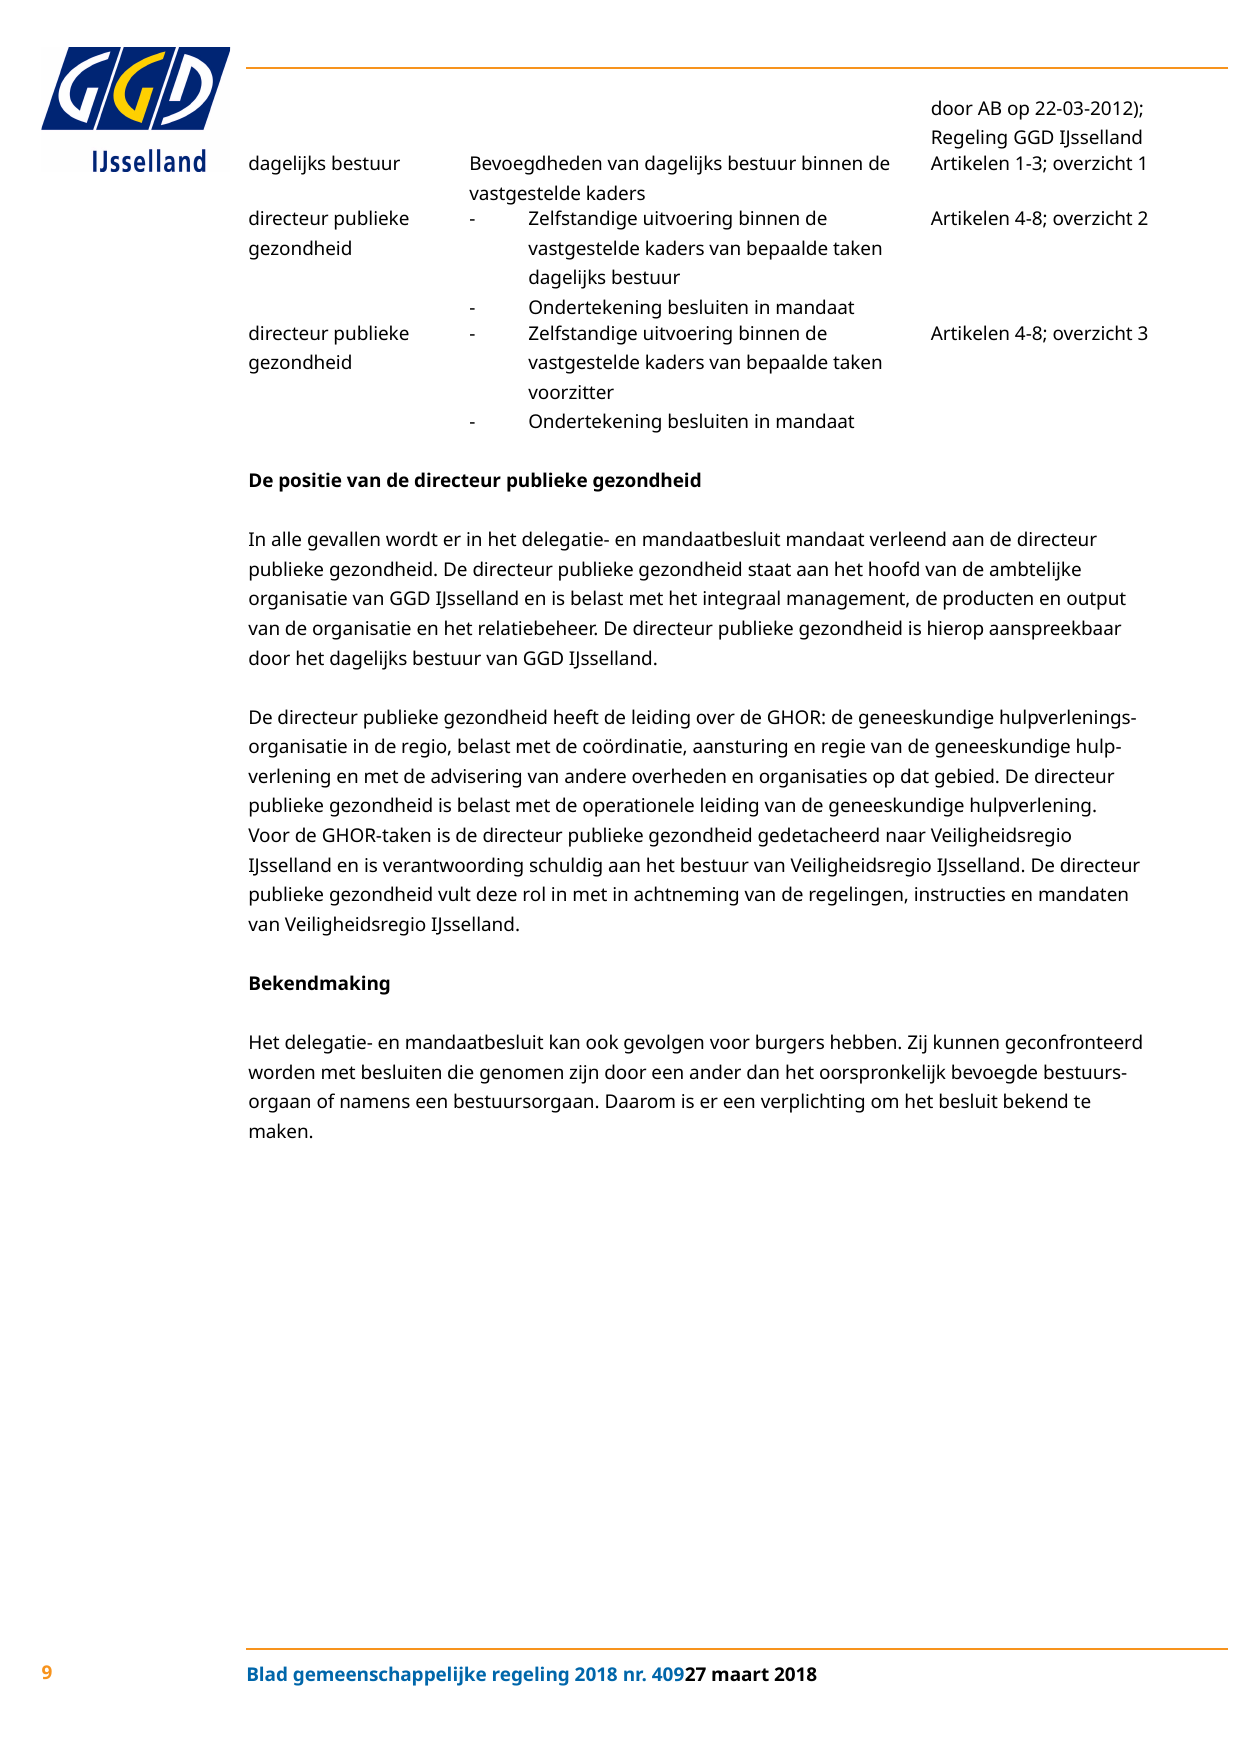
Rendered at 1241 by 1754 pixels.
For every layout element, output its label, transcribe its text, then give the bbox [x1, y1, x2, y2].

table_cell [469, 95, 931, 150]
text Het delegatie- en mandaatbesluit kan ook gevolgen voor burgers hebben. Zij kunnen geconfronteerd worden met besluiten die genomen zijn door een ander dan het oorspronkelijk bevoegde bestuurs-orgaan of namens een bestuursorgaan. Daarom is er een verplichting om het besluit bekend te maken. [248, 1029, 1152, 1144]
table_cell directeur publieke gezondheid [248, 320, 469, 434]
table_cell Artikelen 1-3; overzicht 1 [931, 150, 1152, 205]
text Voor de GHOR-taken is de directeur publieke gezondheid gedetacheerd naar Veiligheidsregio IJsselland en is verantwoording schuldig aan het bestuur van Veiligheidsregio IJsselland. De directeur publieke gezondheid vult deze rol in met in achtneming van de regelingen, instructies en mandaten van Veiligheidsregio IJsselland. [248, 822, 1152, 937]
table_cell Artikelen 4-8; overzicht 2 [931, 205, 1152, 320]
table_cell door AB op 22-03-2012); Regeling GGD IJsselland [931, 95, 1152, 150]
table_cell Artikelen 4-8; overzicht 3 [931, 320, 1152, 434]
table_cell Bevoegdheden van dagelijks bestuur binnen de vastgestelde kaders [469, 150, 931, 205]
table_cell dagelijks bestuur [248, 150, 469, 205]
table_cell Zelfstandige uitvoering binnen de vastgestelde kaders van bepaalde taken dagelijks bestuur Ondertekening besluiten in mandaat [469, 205, 931, 320]
table_cell Zelfstandige uitvoering binnen de vastgestelde kaders van bepaalde taken voorzitter Ondertekening besluiten in mandaat [469, 320, 931, 434]
text In alle gevallen wordt er in het delegatie- en mandaatbesluit mandaat verleend aan de directeur publieke gezondheid. De directeur publieke gezondheid staat aan het hoofd van de ambtelijke organisatie van GGD IJsselland en is belast met het integraal management, de producten en output van de organisatie en het relatiebeheer. De directeur publieke gezondheid is hierop aanspreekbaar door het dagelijks bestuur van GGD IJsselland. [248, 526, 1152, 670]
text De positie van de directeur publieke gezondheid [248, 467, 1152, 493]
table_cell [248, 95, 469, 150]
table_cell directeur publieke gezondheid [248, 205, 469, 320]
text De directeur publieke gezondheid heeft de leiding over de GHOR: de geneeskundige hulpverlenings-organisatie in de regio, belast met de coördinatie, aansturing en regie van de geneeskundige hulp-verlening en met de advisering van andere overheden en organisaties op dat gebied. De directeur publieke gezondheid is belast met de operationele leiding van de geneeskundige hulpverlening. [248, 704, 1152, 818]
picture [41, 47, 231, 172]
text Bekendmaking [248, 970, 1152, 996]
